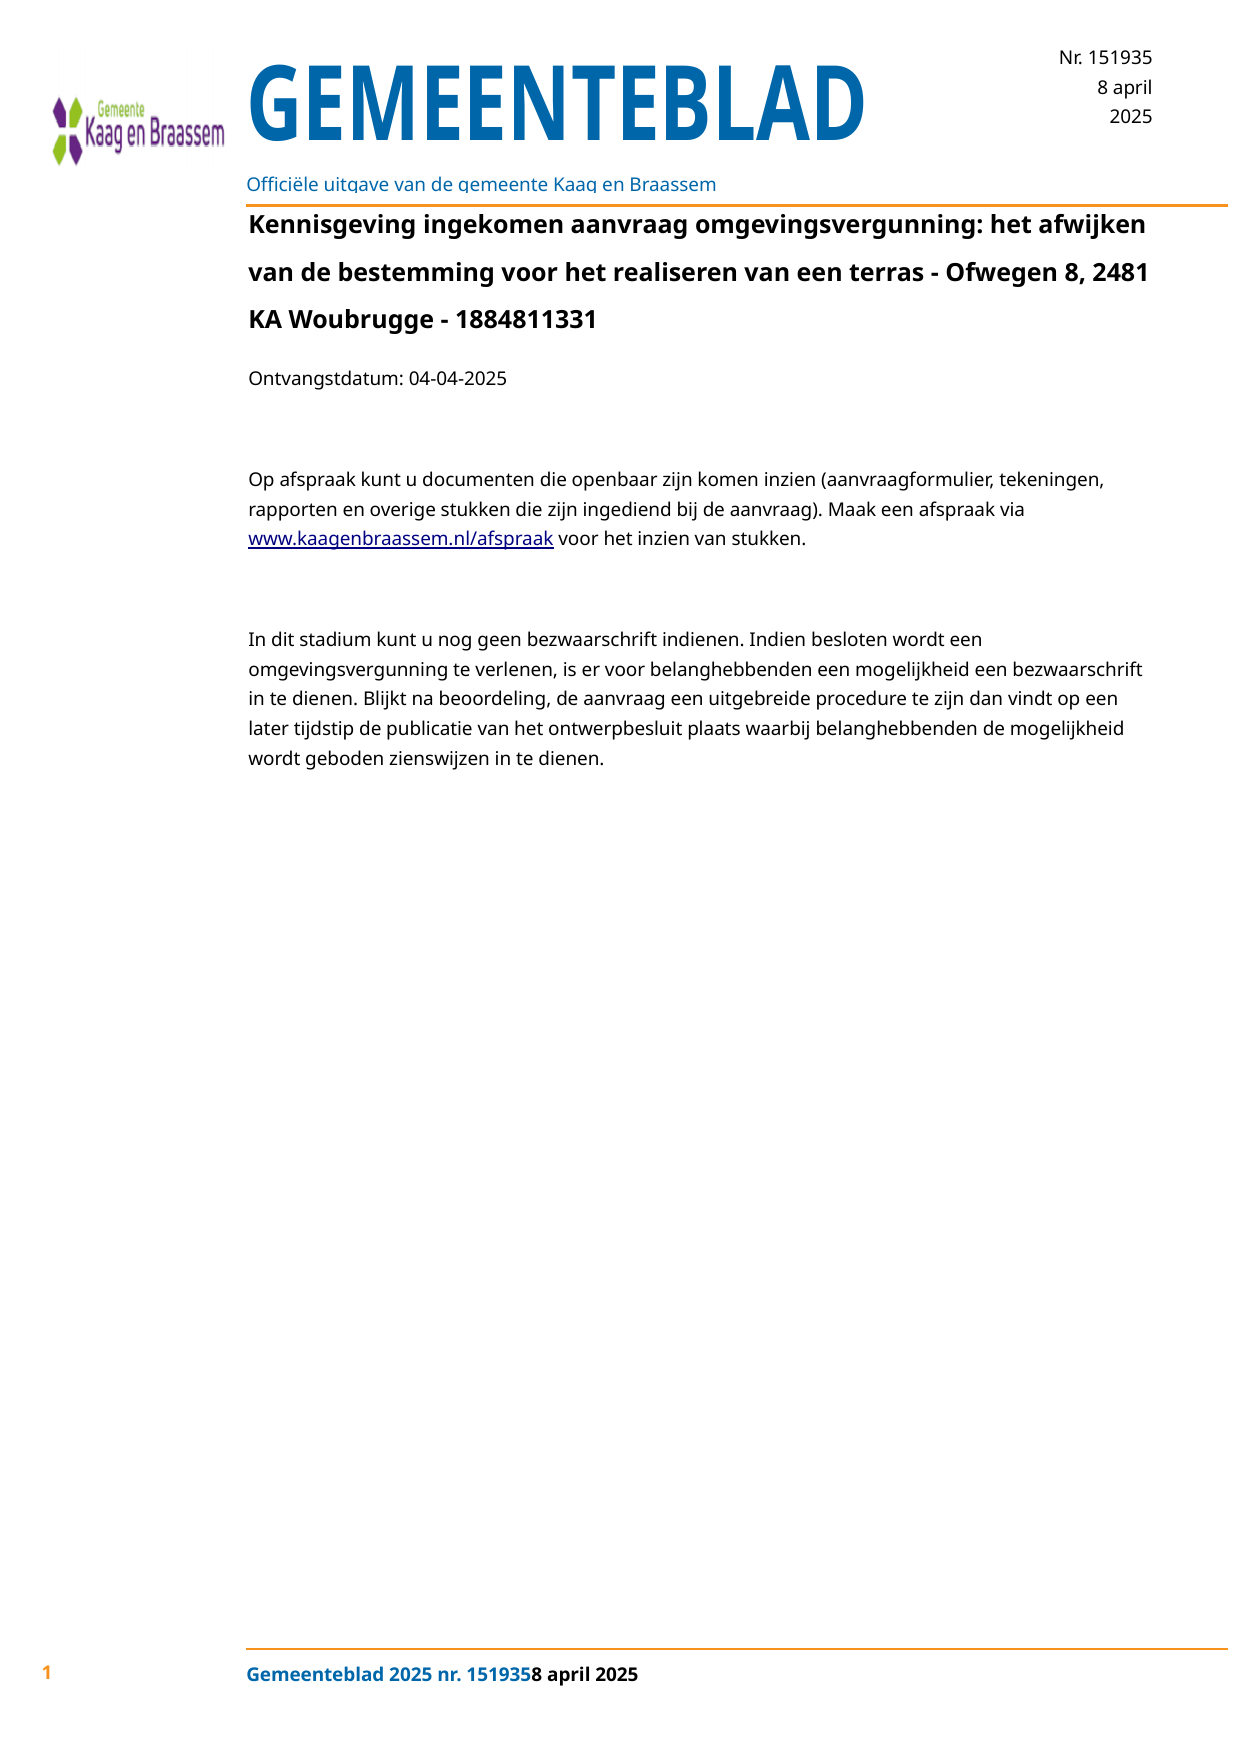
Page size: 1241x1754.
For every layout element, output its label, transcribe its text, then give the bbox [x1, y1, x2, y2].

text Op afspraak kunt u documenten die openbaar zijn komen inzien (aanvraagformulier, tekeningen, rapporten en overige stukken die zijn ingediend bij de aanvraag). Maak een afspraak via www.kaagenbraassem.nl/afspraak voor het inzien van stukken. [248, 466, 1152, 551]
picture [41, 47, 231, 172]
text In dit stadium kunt u nog geen bezwaarschrift indienen. Indien besloten wordt een omgevingsvergunning te verlenen, is er voor belanghebbenden een mogelijkheid een bezwaarschrift in te dienen. Blijkt na beoordeling, de aanvraag een uitgebreide procedure te zijn dan vindt op een later tijdstip de publicatie van het ontwerpbesluit plaats waarbij belanghebbenden de mogelijkheid wordt geboden zienswijzen in te dienen. [248, 626, 1152, 770]
text Kennisgeving ingekomen aanvraag omgevingsvergunning: het afwijken van de bestemming voor het realiseren van een terras - Ofwegen 8, 2481 KA Woubrugge - 1884811331 [248, 207, 1152, 336]
text Ontvangstdatum: 04-04-2025 [248, 366, 1152, 391]
